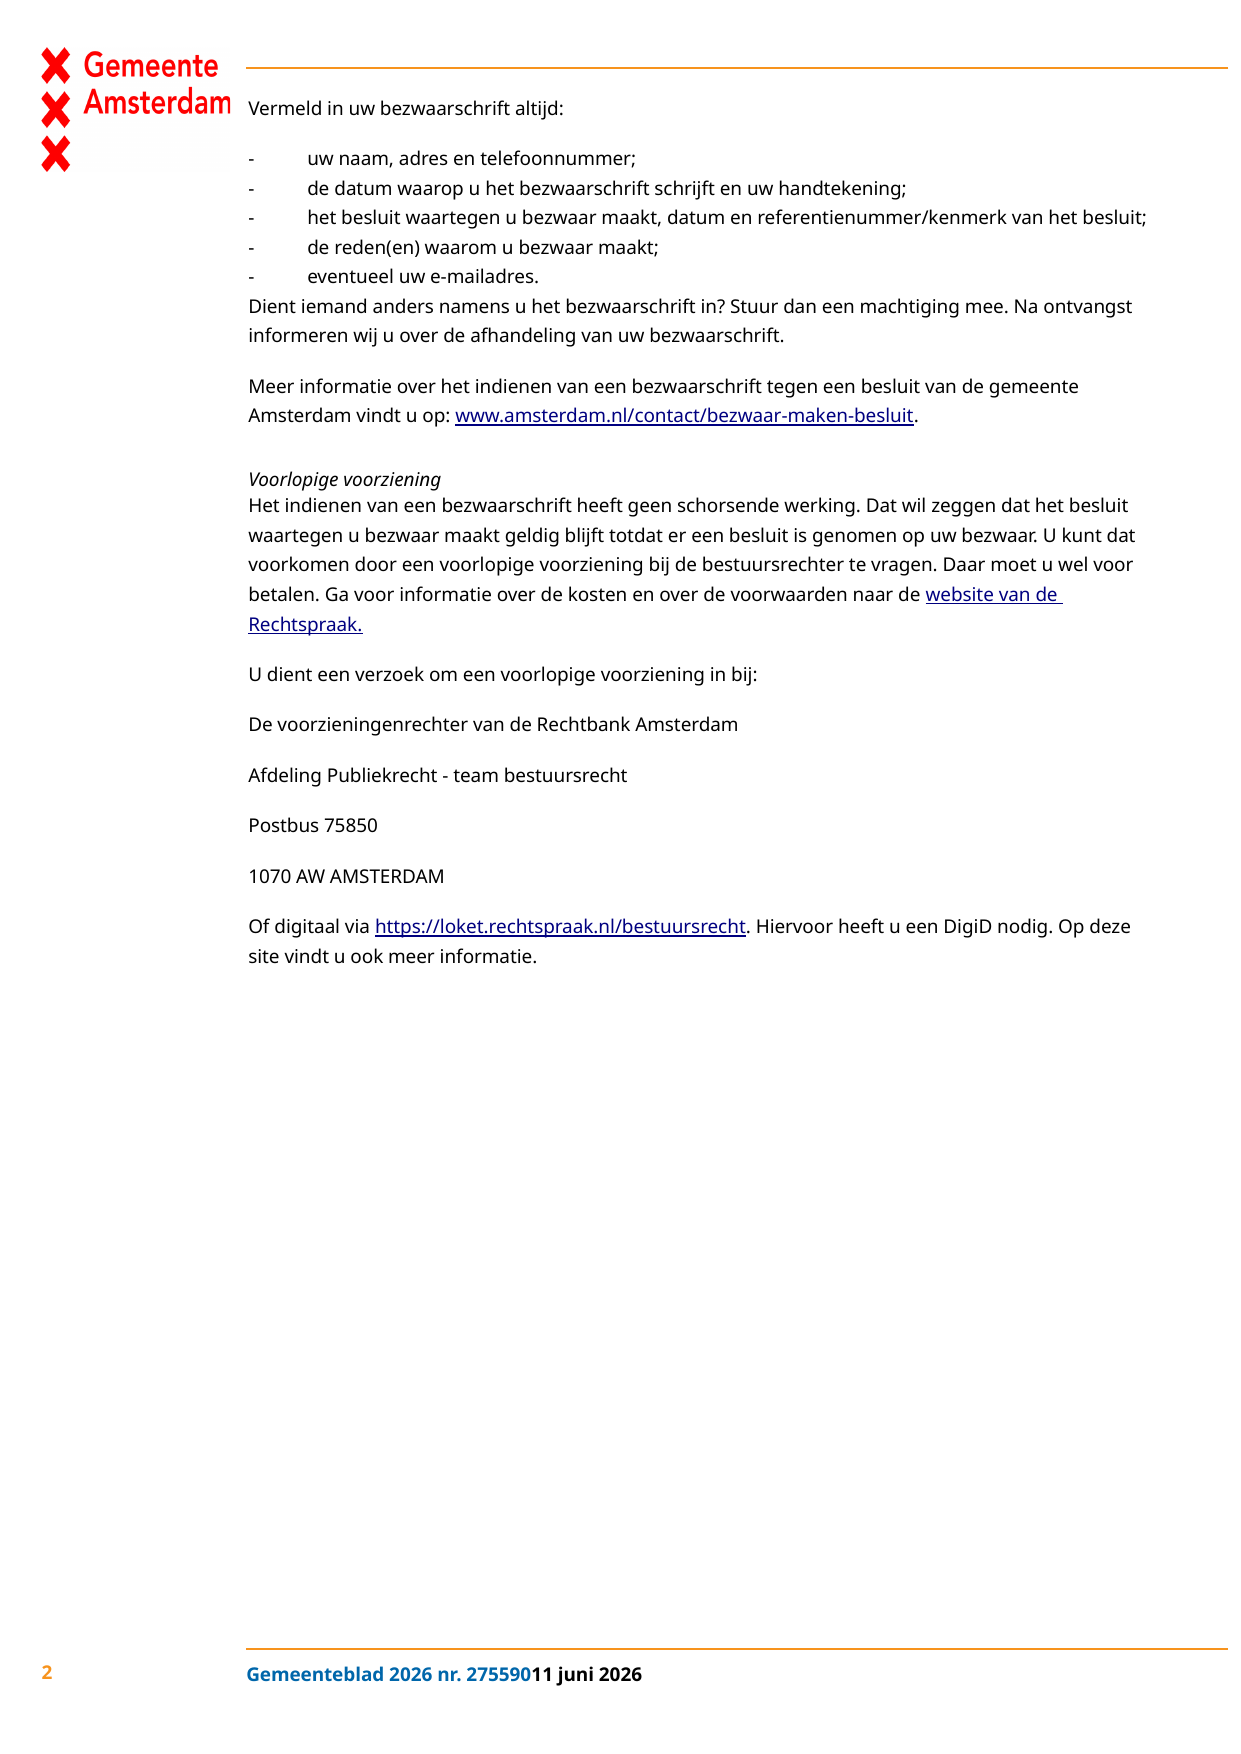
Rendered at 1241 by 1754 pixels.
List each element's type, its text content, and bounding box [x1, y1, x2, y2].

text U dient een verzoek om een voorlopige voorziening in bij: [248, 661, 1152, 687]
picture [41, 47, 231, 172]
list het besluit waartegen u bezwaar maakt, datum en referentienummer/kenmerk van het besluit; [248, 204, 1152, 230]
text Vermeld in uw bezwaarschrift altijd: [248, 95, 1152, 121]
text Afdeling Publiekrecht - team bestuursrecht [248, 762, 1152, 788]
text Meer informatie over het indienen van een bezwaarschrift tegen een besluit van de gemeente Amsterdam vindt u op: www.amsterdam.nl/contact/bezwaar-maken-besluit. [248, 373, 1152, 428]
text 1070 AW AMSTERDAM [248, 863, 1152, 888]
text Dient iemand anders namens u het bezwaarschrift in? Stuur dan een machtiging mee. Na ontvangst informeren wij u over de afhandeling van uw bezwaarschrift. [248, 293, 1152, 348]
list de reden(en) waarom u bezwaar maakt; [248, 234, 1152, 260]
text Of digitaal via https://loket.rechtspraak.nl/bestuursrecht. Hiervoor heeft u een DigiD nodig. Op deze site vindt u ook meer informatie. [248, 913, 1152, 968]
list eventueel uw e-mailadres. [248, 263, 1152, 289]
text De voorzieningenrechter van de Rechtbank Amsterdam [248, 712, 1152, 737]
text Postbus 75850 [248, 812, 1152, 838]
list uw naam, adres en telefoonnummer; [248, 145, 1152, 171]
text Voorlopige voorziening [248, 467, 1152, 492]
list de datum waarop u het bezwaarschrift schrijft en uw handtekening; [248, 175, 1152, 201]
text Het indienen van een bezwaarschrift heeft geen schorsende werking. Dat wil zeggen dat het besluit waartegen u bezwaar maakt geldig blijft totdat er een besluit is genomen op uw bezwaar. U kunt dat voorkomen door een voorlopige voorziening bij de bestuursrechter te vragen. Daar moet u wel voor betalen. Ga voor informatie over de kosten en over de voorwaarden naar de website van de Rechtspraak. [248, 492, 1152, 636]
